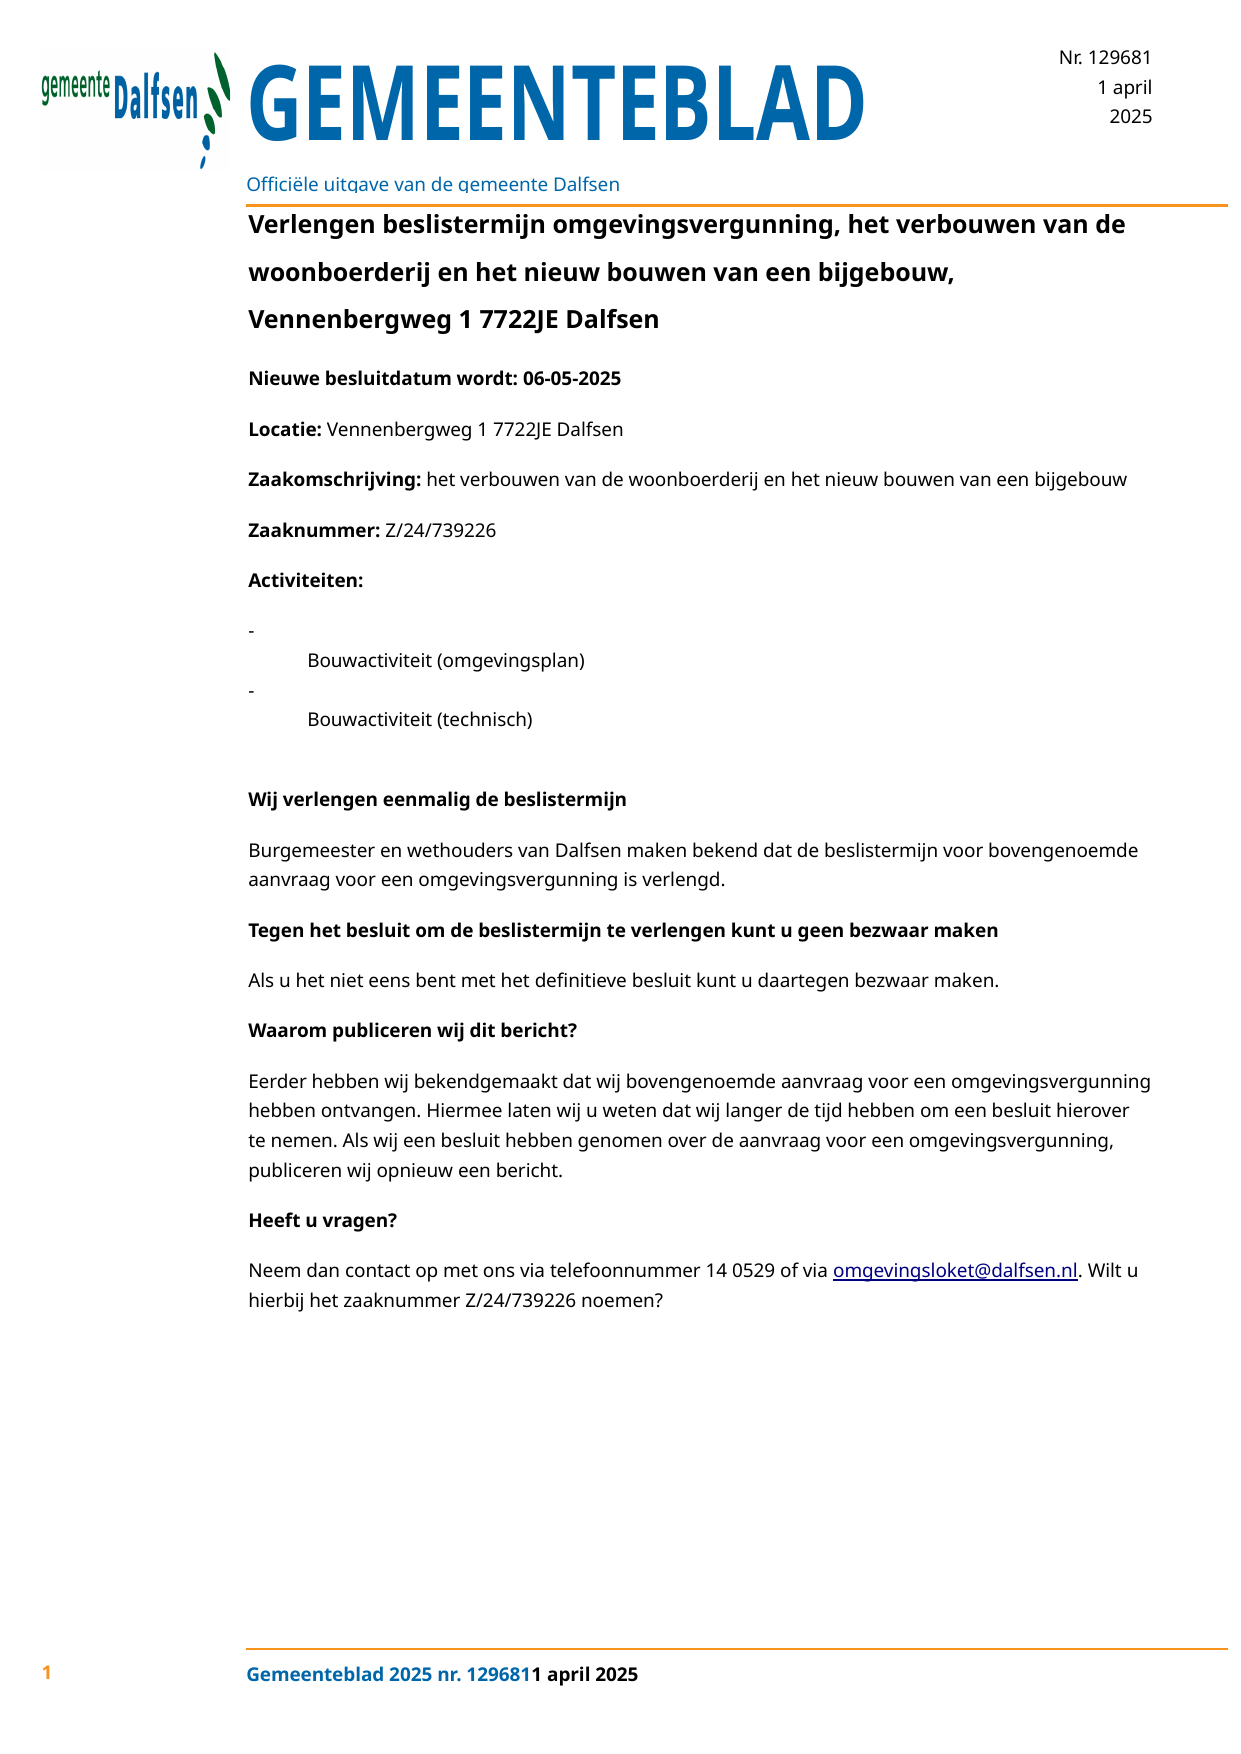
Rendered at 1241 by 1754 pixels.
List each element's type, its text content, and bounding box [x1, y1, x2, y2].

text Burgemeester en wethouders van Dalfsen maken bekend dat de beslistermijn voor bovengenoemde aanvraag voor een omgevingsvergunning is verlengd. [248, 837, 1152, 892]
text Waarom publiceren wij dit bericht? [248, 1018, 1152, 1043]
text Verlengen beslistermijn omgevingsvergunning, het verbouwen van de woonboerderij en het nieuw bouwen van een bijgebouw, Vennenbergweg 1 7722JE Dalfsen [248, 207, 1152, 336]
text Als u het niet eens bent met het definitieve besluit kunt u daartegen bezwaar maken. [248, 967, 1152, 993]
text Eerder hebben wij bekendgemaakt dat wij bovengenoemde aanvraag voor een omgevingsvergunning hebben ontvangen. Hiermee laten wij u weten dat wij langer de tijd hebben om een besluit hierover te nemen. Als wij een besluit hebben genomen over de aanvraag voor een omgevingsvergunning, publiceren wij opnieuw een bericht. [248, 1068, 1152, 1182]
list Bouwactiviteit (technisch) [248, 706, 1152, 732]
list Bouwactiviteit (omgevingsplan) [248, 647, 1152, 673]
text Heeft u vragen? [248, 1207, 1152, 1233]
text Wij verlengen eenmalig de beslistermijn [248, 786, 1152, 812]
text Zaaknummer: Z/24/739226 [248, 517, 1152, 542]
text Activiteiten: [248, 567, 1152, 593]
text Zaakomschrijving: het verbouwen van de woonboerderij en het nieuw bouwen van een bijgebouw [248, 466, 1152, 492]
text Nieuwe besluitdatum wordt: 06-05-2025 [248, 366, 1152, 391]
text Locatie: Vennenbergweg 1 7722JE Dalfsen [248, 416, 1152, 442]
text Tegen het besluit om de beslistermijn te verlengen kunt u geen bezwaar maken [248, 917, 1152, 942]
picture [41, 47, 231, 172]
text Neem dan contact op met ons via telefoonnummer 14 0529 of via omgevingsloket@dalfsen.nl. Wilt u hierbij het zaaknummer Z/24/739226 noemen? [248, 1258, 1152, 1313]
